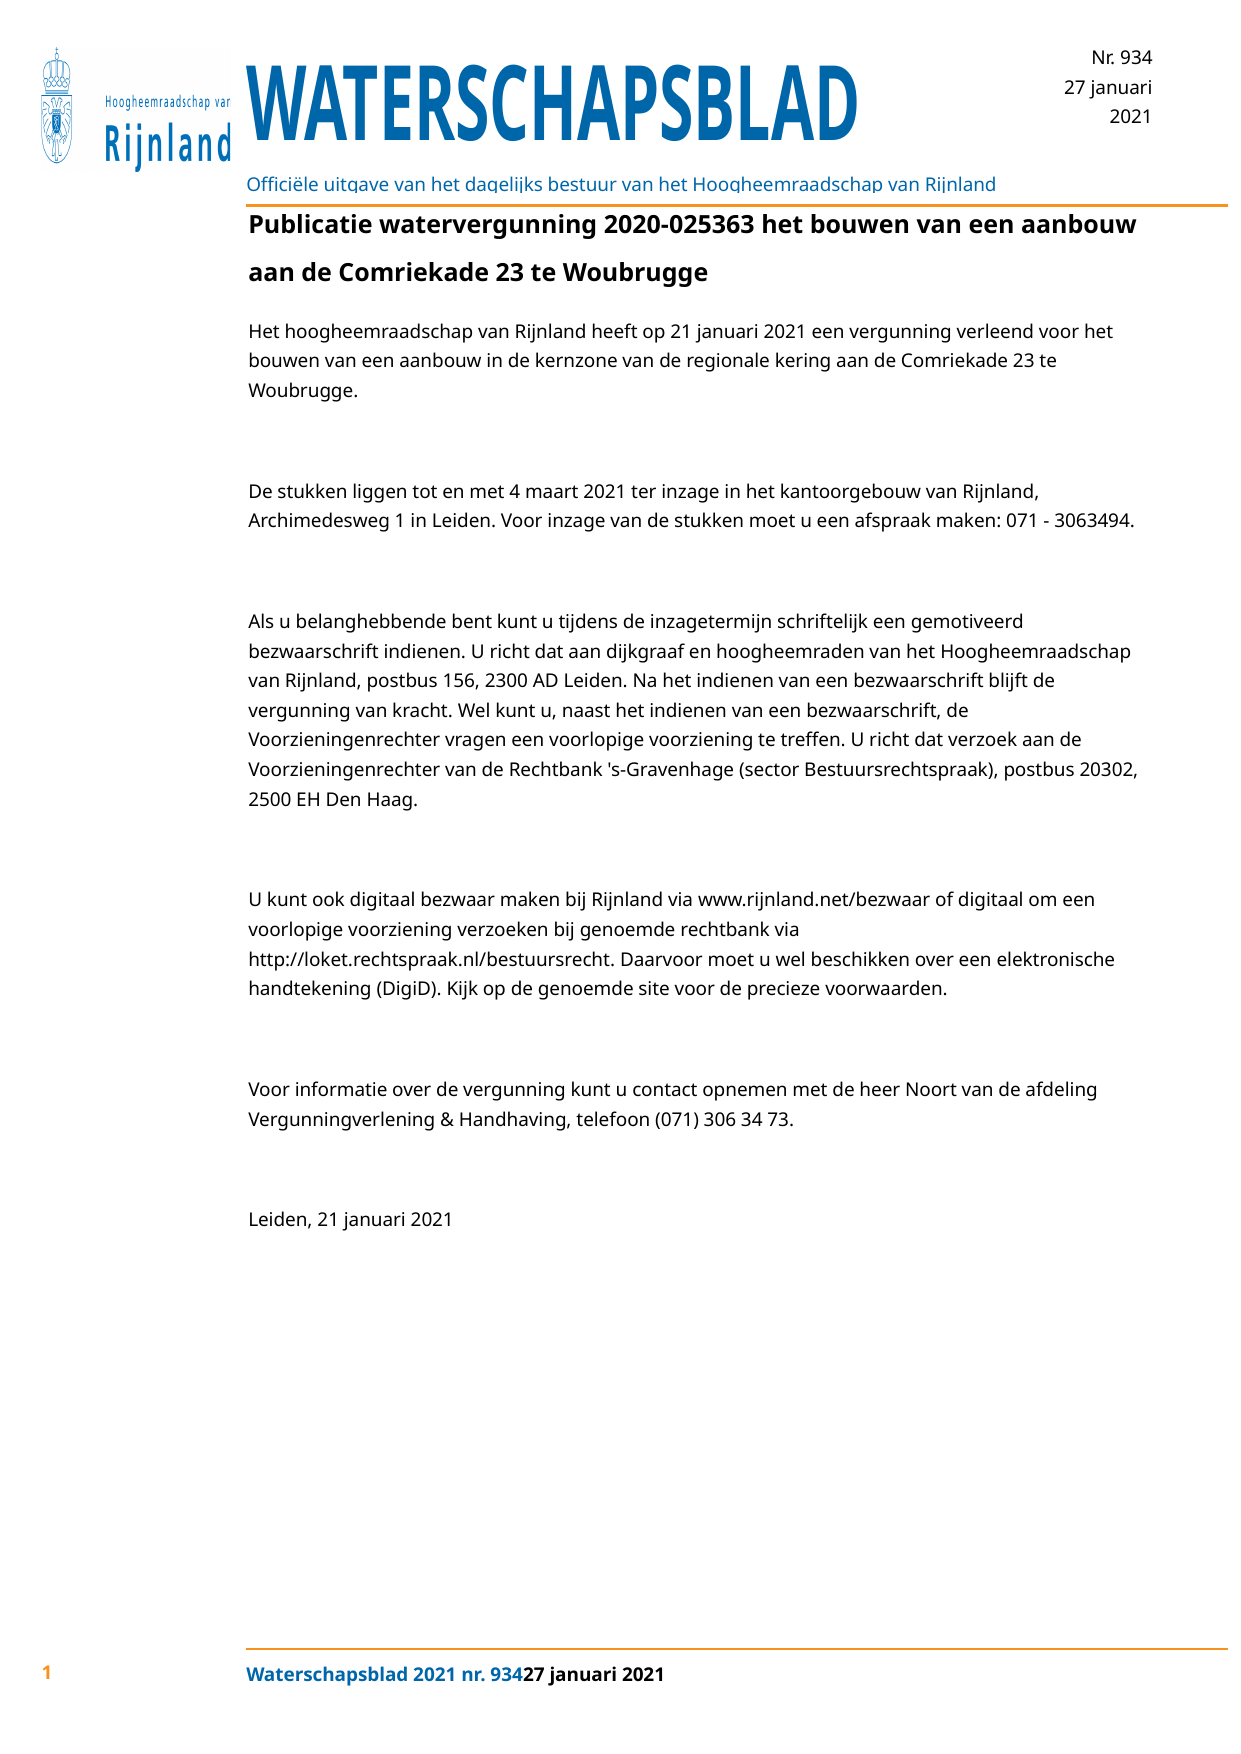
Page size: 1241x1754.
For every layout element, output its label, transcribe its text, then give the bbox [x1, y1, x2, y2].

text Leiden, 21 januari 2021 [248, 1207, 1152, 1232]
text Als u belanghebbende bent kunt u tijdens de inzagetermijn schriftelijk een gemotiveerd bezwaarschrift indienen. U richt dat aan dijkgraaf en hoogheemraden van het Hoogheemraadschap van Rijnland, postbus 156, 2300 AD Leiden. Na het indienen van een bezwaarschrift blijft de vergunning van kracht. Wel kunt u, naast het indienen van een bezwaarschrift, de Voorzieningenrechter vragen een voorlopige voorziening te treffen. U richt dat verzoek aan de Voorzieningenrechter van de Rechtbank 's-Gravenhage (sector Bestuursrechtspraak), postbus 20302, 2500 EH Den Haag. [248, 608, 1152, 812]
text Publicatie watervergunning 2020-025363 het bouwen van een aanbouw aan de Comriekade 23 te Woubrugge [248, 207, 1152, 288]
picture [41, 47, 231, 172]
text De stukken liggen tot en met 4 maart 2021 ter inzage in het kantoorgebouw van Rijnland, Archimedesweg 1 in Leiden. Voor inzage van de stukken moet u een afspraak maken: 071 - 3063494. [248, 478, 1152, 533]
text Het hoogheemraadschap van Rijnland heeft op 21 januari 2021 een vergunning verleend voor het bouwen van een aanbouw in de kernzone van de regionale kering aan de Comriekade 23 te Woubrugge. [248, 318, 1152, 403]
text Voor informatie over de vergunning kunt u contact opnemen met de heer Noort van de afdeling Vergunningverlening & Handhaving, telefoon (071) 306 34 73. [248, 1076, 1152, 1132]
text U kunt ook digitaal bezwaar maken bij Rijnland via www.rijnland.net/bezwaar of digitaal om een voorlopige voorziening verzoeken bij genoemde rechtbank via http://loket.rechtspraak.nl/bestuursrecht. Daarvoor moet u wel beschikken over een elektronische handtekening (DigiD). Kijk op de genoemde site voor de precieze voorwaarden. [248, 887, 1152, 1001]
